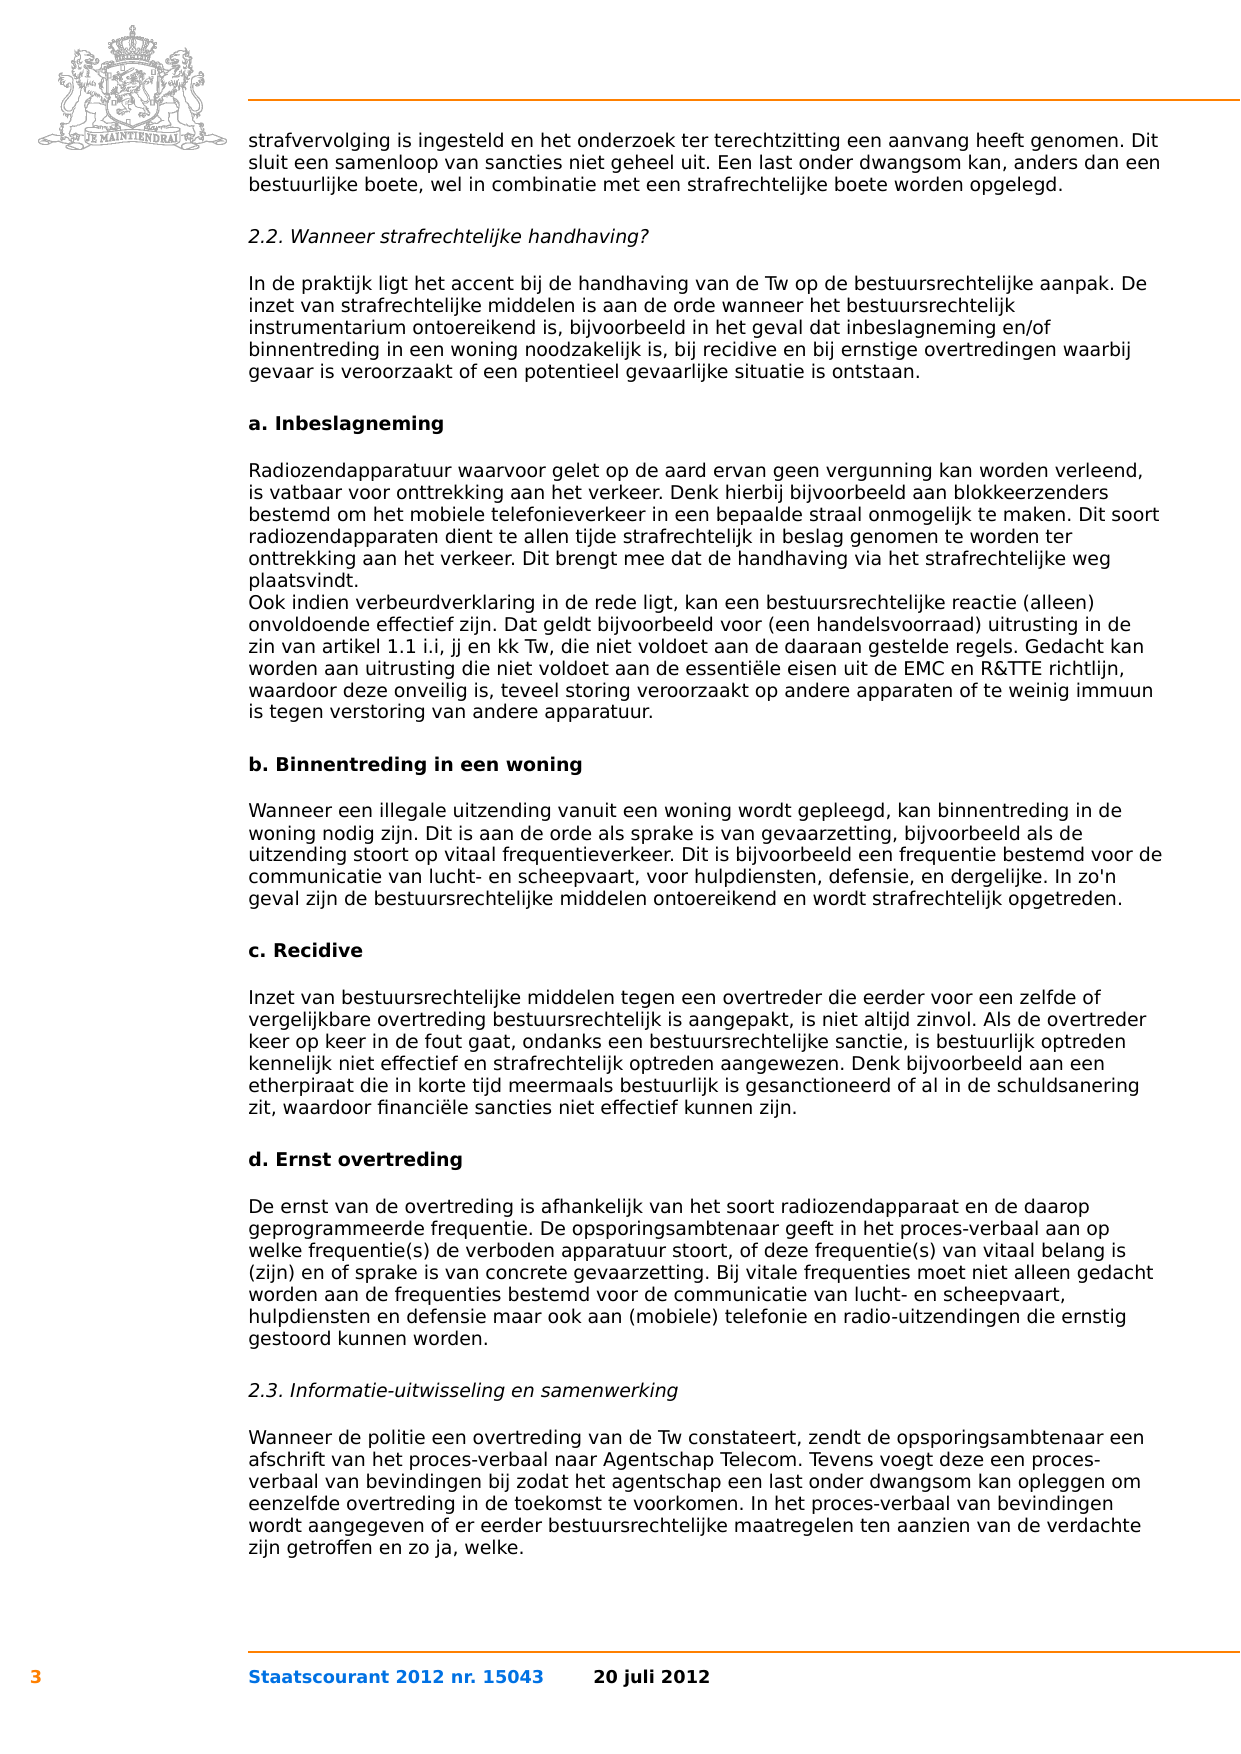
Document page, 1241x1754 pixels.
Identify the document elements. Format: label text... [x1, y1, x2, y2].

subtitle a. Inbeslagneming [248, 413, 1163, 435]
text Ook indien verbeurdverklaring in de rede ligt, kan een bestuursrechtelijke reactie (alleen) onvoldoende effectief zijn. Dat geldt bijvoorbeeld voor (een handelsvoorraad) uitrusting in de zin van artikel 1.1 i.i, jj en kk Tw, die niet voldoet aan de daaraan gestelde regels. Gedacht kan worden aan uitrusting die niet voldoet aan de essentiële eisen uit de EMC en R&TTE richtlijn, waardoor deze onveilig is, teveel storing veroorzaakt op andere apparaten of te weinig immuun is tegen verstoring van andere apparatuur. [248, 592, 1163, 723]
picture [38, 25, 227, 150]
subtitle d. Ernst overtreding [248, 1149, 1163, 1171]
subtitle b. Binnentreding in een woning [248, 753, 1163, 775]
subtitle 2.2. Wanneer strafrechtelijke handhaving? [248, 226, 1163, 248]
subtitle c. Recidive [248, 940, 1163, 962]
text Radiozendapparatuur waarvoor gelet op de aard ervan geen vergunning kan worden verleend, is vatbaar voor onttrekking aan het verkeer. Denk hierbij bijvoorbeeld aan blokkeerzenders bestemd om het mobiele telefonieverkeer in een bepaalde straal onmogelijk te maken. Dit soort radiozendapparaten dient te allen tijde strafrechtelijk in beslag genomen te worden ter onttrekking aan het verkeer. Dit brengt mee dat de handhaving via het strafrechtelijke weg plaatsvindt. [248, 460, 1163, 592]
text Inzet van bestuursrechtelijke middelen tegen een overtreder die eerder voor een zelfde of vergelijkbare overtreding bestuursrechtelijk is aangepakt, is niet altijd zinvol. Als de overtreder keer op keer in de fout gaat, ondanks een bestuursrechtelijke sanctie, is bestuurlijk optreden kennelijk niet effectief en strafrechtelijk optreden aangewezen. Denk bijvoorbeeld aan een etherpiraat die in korte tijd meermaals bestuurlijk is gesanctioneerd of al in de schuldsanering zit, waardoor financiële sancties niet effectief kunnen zijn. [248, 987, 1163, 1119]
text strafvervolging is ingesteld en het onderzoek ter terechtzitting een aanvang heeft genomen. Dit sluit een samenloop van sancties niet geheel uit. Een last onder dwangsom kan, anders dan een bestuurlijke boete, wel in combinatie met een strafrechtelijke boete worden opgelegd. [248, 130, 1163, 196]
text De ernst van de overtreding is afhankelijk van het soort radiozendapparaat en de daarop geprogrammeerde frequentie. De opsporingsambtenaar geeft in het proces-verbaal aan op welke frequentie(s) de verboden apparatuur stoort, of deze frequentie(s) van vitaal belang is (zijn) en of sprake is van concrete gevaarzetting. Bij vitale frequenties moet niet alleen gedacht worden aan de frequenties bestemd voor de communicatie van lucht- en scheepvaart, hulpdiensten en defensie maar ook aan (mobiele) telefonie en radio-uitzendingen die ernstig gestoord kunnen worden. [248, 1196, 1163, 1350]
text In de praktijk ligt het accent bij de handhaving van de Tw op de bestuursrechtelijke aanpak. De inzet van strafrechtelijke middelen is aan de orde wanneer het bestuursrechtelijk instrumentarium ontoereikend is, bijvoorbeeld in het geval dat inbeslagneming en/of binnentreding in een woning noodzakelijk is, bij recidive en bij ernstige overtredingen waarbij gevaar is veroorzaakt of een potentieel gevaarlijke situatie is ontstaan. [248, 273, 1163, 383]
text Wanneer een illegale uitzending vanuit een woning wordt gepleegd, kan binnentreding in de woning nodig zijn. Dit is aan de orde als sprake is van gevaarzetting, bijvoorbeeld als de uitzending stoort op vitaal frequentieverkeer. Dit is bijvoorbeeld een frequentie bestemd voor de communicatie van lucht- en scheepvaart, voor hulpdiensten, defensie, en dergelijke. In zo'n geval zijn de bestuursrechtelijke middelen ontoereikend en wordt strafrechtelijk opgetreden. [248, 800, 1163, 910]
text Wanneer de politie een overtreding van de Tw constateert, zendt de opsporingsambtenaar een afschrift van het proces-verbaal naar Agentschap Telecom. Tevens voegt deze een proces-verbaal van bevindingen bij zodat het agentschap een last onder dwangsom kan opleggen om eenzelfde overtreding in de toekomst te voorkomen. In het proces-verbaal van bevindingen wordt aangegeven of er eerder bestuursrechtelijke maatregelen ten aanzien van de verdachte zijn getroffen en zo ja, welke. [248, 1427, 1163, 1559]
subtitle 2.3. Informatie-uitwisseling en samenwerking [248, 1380, 1163, 1402]
